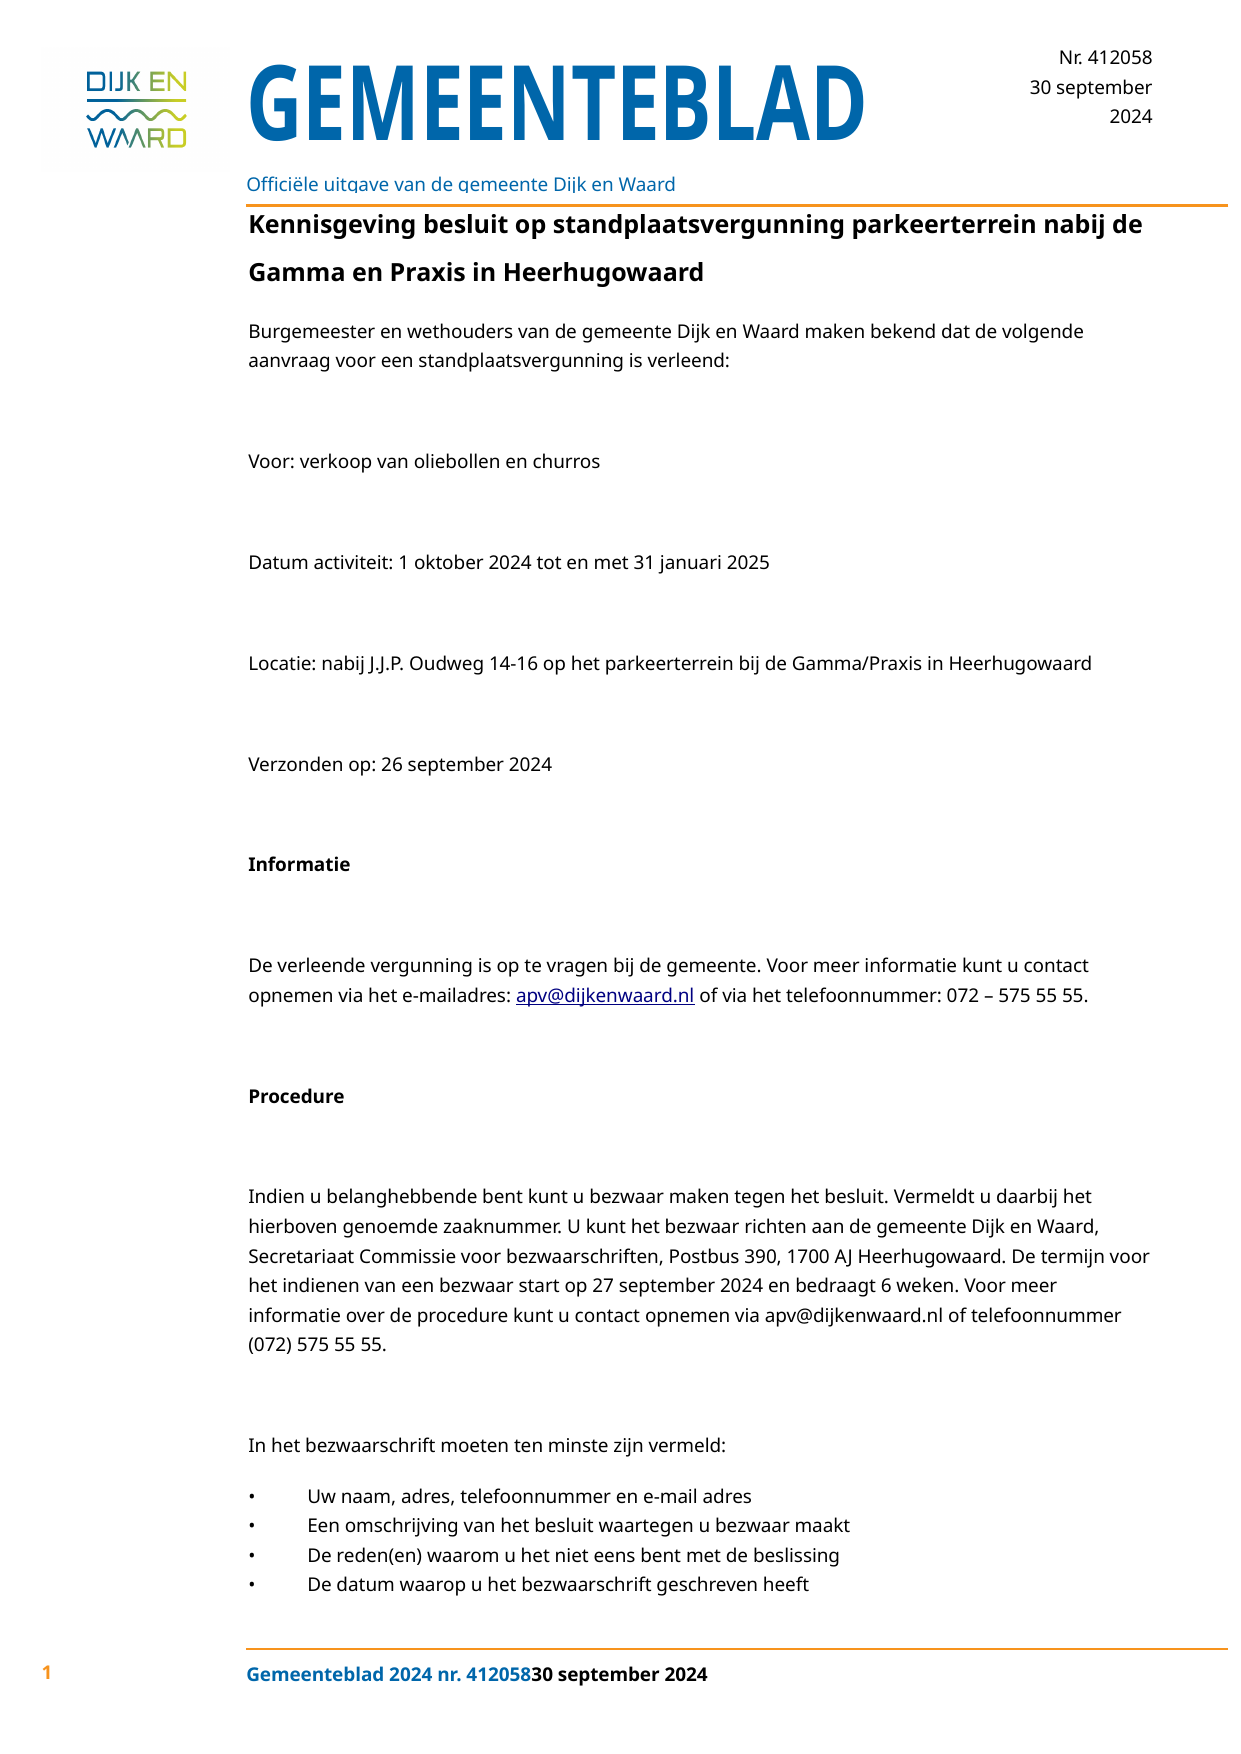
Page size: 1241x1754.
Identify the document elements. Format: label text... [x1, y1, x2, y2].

picture [41, 47, 231, 172]
text Voor: verkoop van oliebollen en churros [248, 448, 1152, 474]
list De reden(en) waarom u het niet eens bent met de beslissing [248, 1542, 1152, 1568]
text Indien u belanghebbende bent kunt u bezwaar maken tegen het besluit. Vermeldt u daarbij het hierboven genoemde zaaknummer. U kunt het bezwaar richten aan de gemeente Dijk en Waard, Secretariaat Commissie voor bezwaarschriften, Postbus 390, 1700 AJ Heerhugowaard. De termijn voor het indienen van een bezwaar start op 27 september 2024 en bedraagt 6 weken. Voor meer informatie over de procedure kunt u contact opnemen via apv@dijkenwaard.nl of telefoonnummer (072) 575 55 55. [248, 1184, 1152, 1357]
text De verleende vergunning is op te vragen bij de gemeente. Voor meer informatie kunt u contact opnemen via het e-mailadres: apv@dijkenwaard.nl of via het telefoonnummer: 072 – 575 55 55. [248, 952, 1152, 1008]
text Kennisgeving besluit op standplaatsvergunning parkeerterrein nabij de Gamma en Praxis in Heerhugowaard [248, 207, 1152, 288]
text Verzonden op: 26 september 2024 [248, 751, 1152, 777]
text In het bezwaarschrift moeten ten minste zijn vermeld: [248, 1432, 1152, 1458]
text Locatie: nabij J.J.P. Oudweg 14-16 op het parkeerterrein bij de Gamma/Praxis in Heerhugowaard [248, 650, 1152, 676]
list Een omschrijving van het besluit waartegen u bezwaar maakt [248, 1512, 1152, 1538]
list De datum waarop u het bezwaarschrift geschreven heeft [248, 1572, 1152, 1597]
text Burgemeester en wethouders van de gemeente Dijk en Waard maken bekend dat de volgende aanvraag voor een standplaatsvergunning is verleend: [248, 318, 1152, 373]
list Uw naam, adres, telefoonnummer en e-mail adres [248, 1483, 1152, 1509]
text Procedure [248, 1083, 1152, 1109]
text Informatie [248, 852, 1152, 877]
text Datum activiteit: 1 oktober 2024 tot en met 31 januari 2025 [248, 549, 1152, 575]
